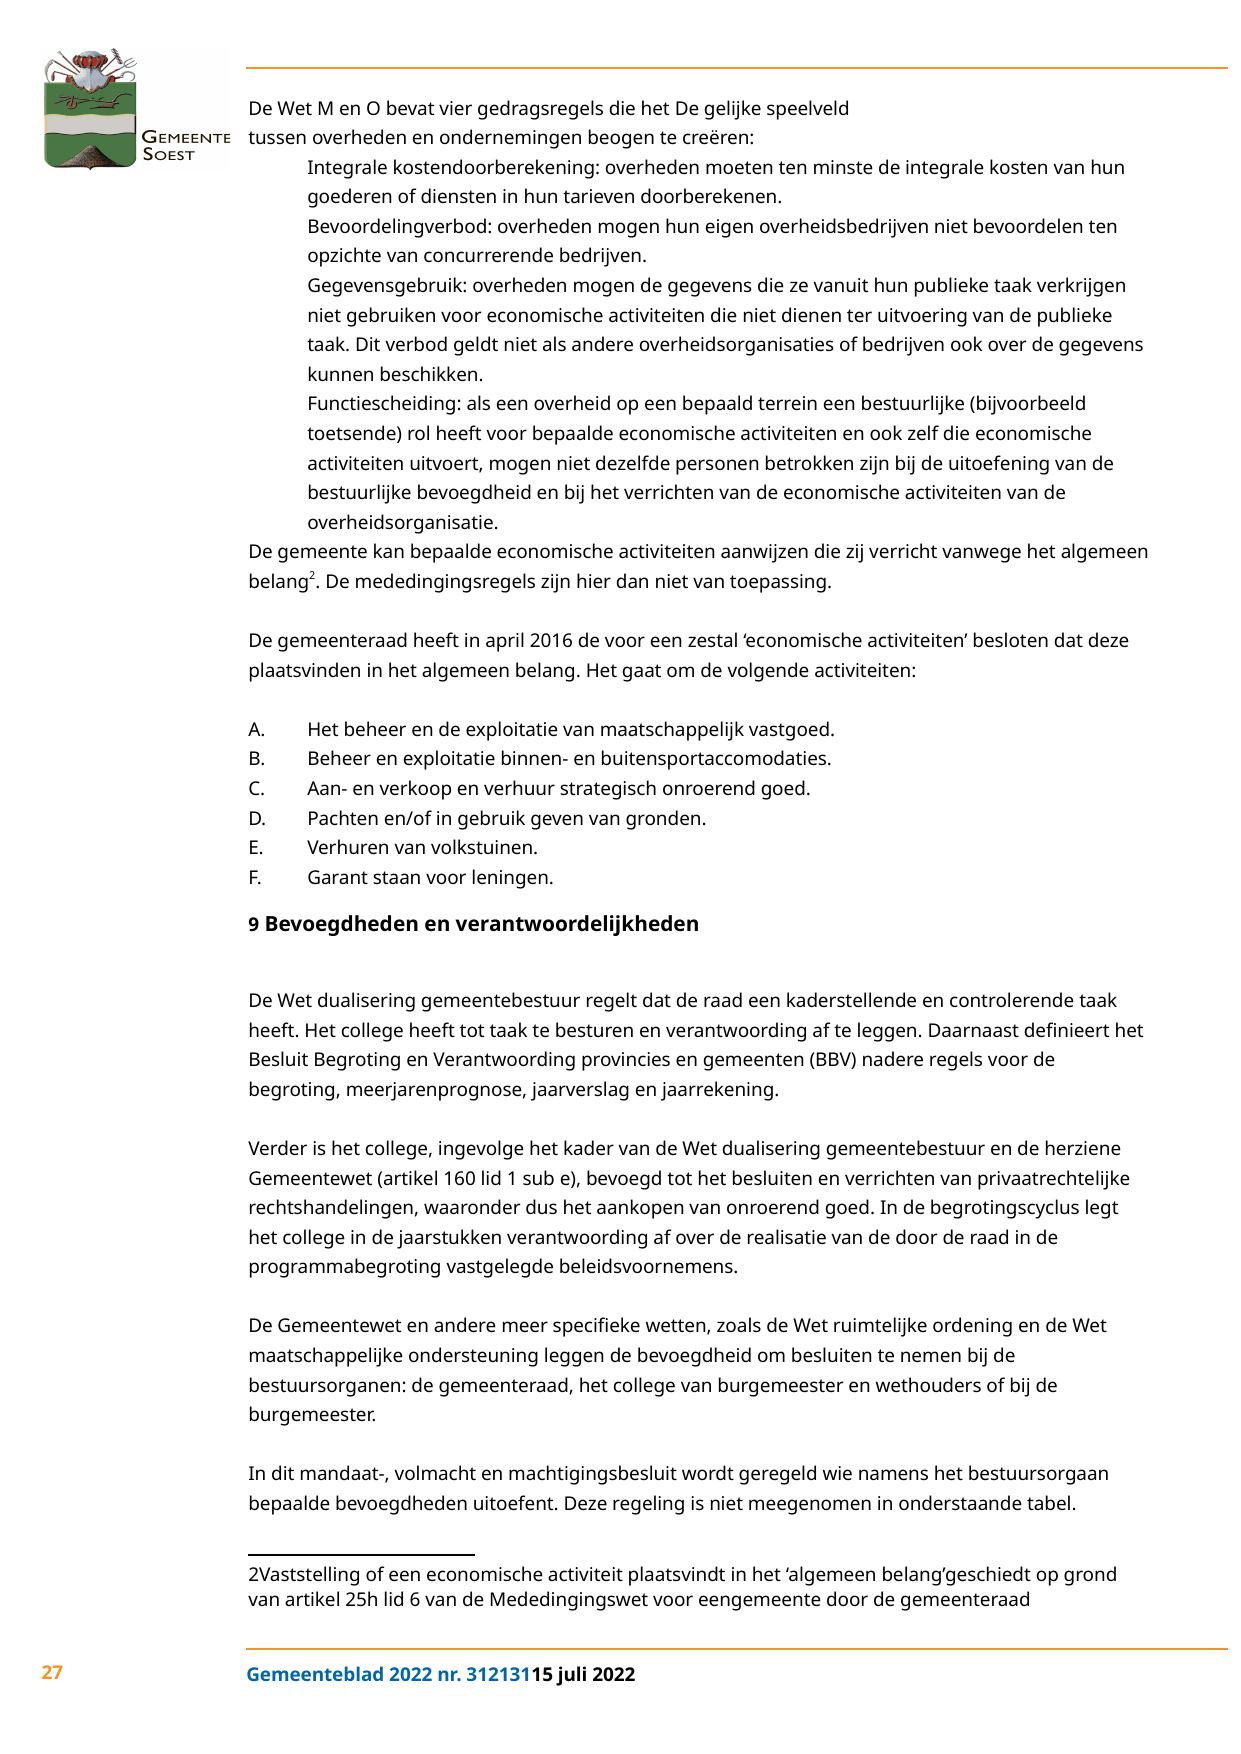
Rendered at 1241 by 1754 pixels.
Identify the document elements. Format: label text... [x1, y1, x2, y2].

text Vaststelling of een economische activiteit plaatsvindt in het ‘algemeen belang’geschiedt op grond van artikel 25h lid 6 van de Mededingingswet voor eengemeente door de gemeenteraad [248, 1561, 1152, 1612]
list Het beheer en de exploitatie van maatschappelijk vastgoed. [248, 716, 1152, 742]
list Beheer en exploitatie binnen- en buitensportaccomodaties. [248, 746, 1152, 771]
text In dit mandaat-, volmacht en machtigingsbesluit wordt geregeld wie namens het bestuursorgaan bepaalde bevoegdheden uitoefent. Deze regeling is niet meegenomen in onderstaande tabel. [248, 1461, 1152, 1516]
text De Wet M en O bevat vier gedragsregels die het De gelijke speelveld [248, 95, 1152, 121]
list Integrale kostendoorberekening: overheden moeten ten minste de integrale kosten van hun goederen of diensten in hun tarieven doorberekenen. [248, 154, 1152, 209]
text 9 Bevoegdheden en verantwoordelijkheden [248, 909, 1152, 938]
list Gegevensgebruik: overheden mogen de gegevens die ze vanuit hun publieke taak verkrijgen niet gebruiken voor economische activiteiten die niet dienen ter uitvoering van de publieke taak. Dit verbod geldt niet als andere overheidsorganisaties of bedrijven ook over de gegevens kunnen beschikken. [248, 272, 1152, 387]
text De gemeente kan bepaalde economische activiteiten aanwijzen die zij verricht vanwege het algemeen belang. De mededingingsregels zijn hier dan niet van toepassing. [248, 538, 1152, 594]
list Functiescheiding: als een overheid op een bepaald terrein een bestuurlijke (bijvoorbeeld toetsende) rol heeft voor bepaalde economische activiteiten en ook zelf die economische activiteiten uitvoert, mogen niet dezelfde personen betrokken zijn bij de uitoefening van de bestuurlijke bevoegdheid en bij het verrichten van de economische activiteiten van de overheidsorganisatie. [248, 391, 1152, 535]
list Bevoordelingverbod: overheden mogen hun eigen overheidsbedrijven niet bevoordelen ten opzichte van concurrerende bedrijven. [248, 213, 1152, 268]
text De Wet dualisering gemeentebestuur regelt dat de raad een kaderstellende en controlerende taak heeft. Het college heeft tot taak te besturen en verantwoording af te leggen. Daarnaast definieert het Besluit Begroting en Verantwoording provincies en gemeenten (BBV) nadere regels voor de begroting, meerjarenprognose, jaarverslag en jaarrekening. [248, 987, 1152, 1102]
picture [41, 47, 231, 172]
list Verhuren van volkstuinen. [248, 834, 1152, 860]
list Garant staan voor leningen. [248, 864, 1152, 890]
text tussen overheden en ondernemingen beogen te creëren: [248, 124, 1152, 150]
text De Gemeentewet en andere meer specifieke wetten, zoals de Wet ruimtelijke ordening en de Wet maatschappelijke ondersteuning leggen de bevoegdheid om besluiten te nemen bij de bestuursorganen: de gemeenteraad, het college van burgemeester en wethouders of bij de burgemeester. [248, 1313, 1152, 1427]
text Verder is het college, ingevolge het kader van de Wet dualisering gemeentebestuur en de herziene Gemeentewet (artikel 160 lid 1 sub e), bevoegd tot het besluiten en verrichten van privaatrechtelijke rechtshandelingen, waaronder dus het aankopen van onroerend goed. In de begrotingscyclus legt het college in de jaarstukken verantwoording af over de realisatie van de door de raad in de programmabegroting vastgelegde beleidsvoornemens. [248, 1135, 1152, 1279]
text De gemeenteraad heeft in april 2016 de voor een zestal ‘economische activiteiten’ besloten dat deze plaatsvinden in het algemeen belang. Het gaat om de volgende activiteiten: [248, 627, 1152, 683]
list Aan- en verkoop en verhuur strategisch onroerend goed. [248, 775, 1152, 801]
list Pachten en/of in gebruik geven van gronden. [248, 805, 1152, 831]
